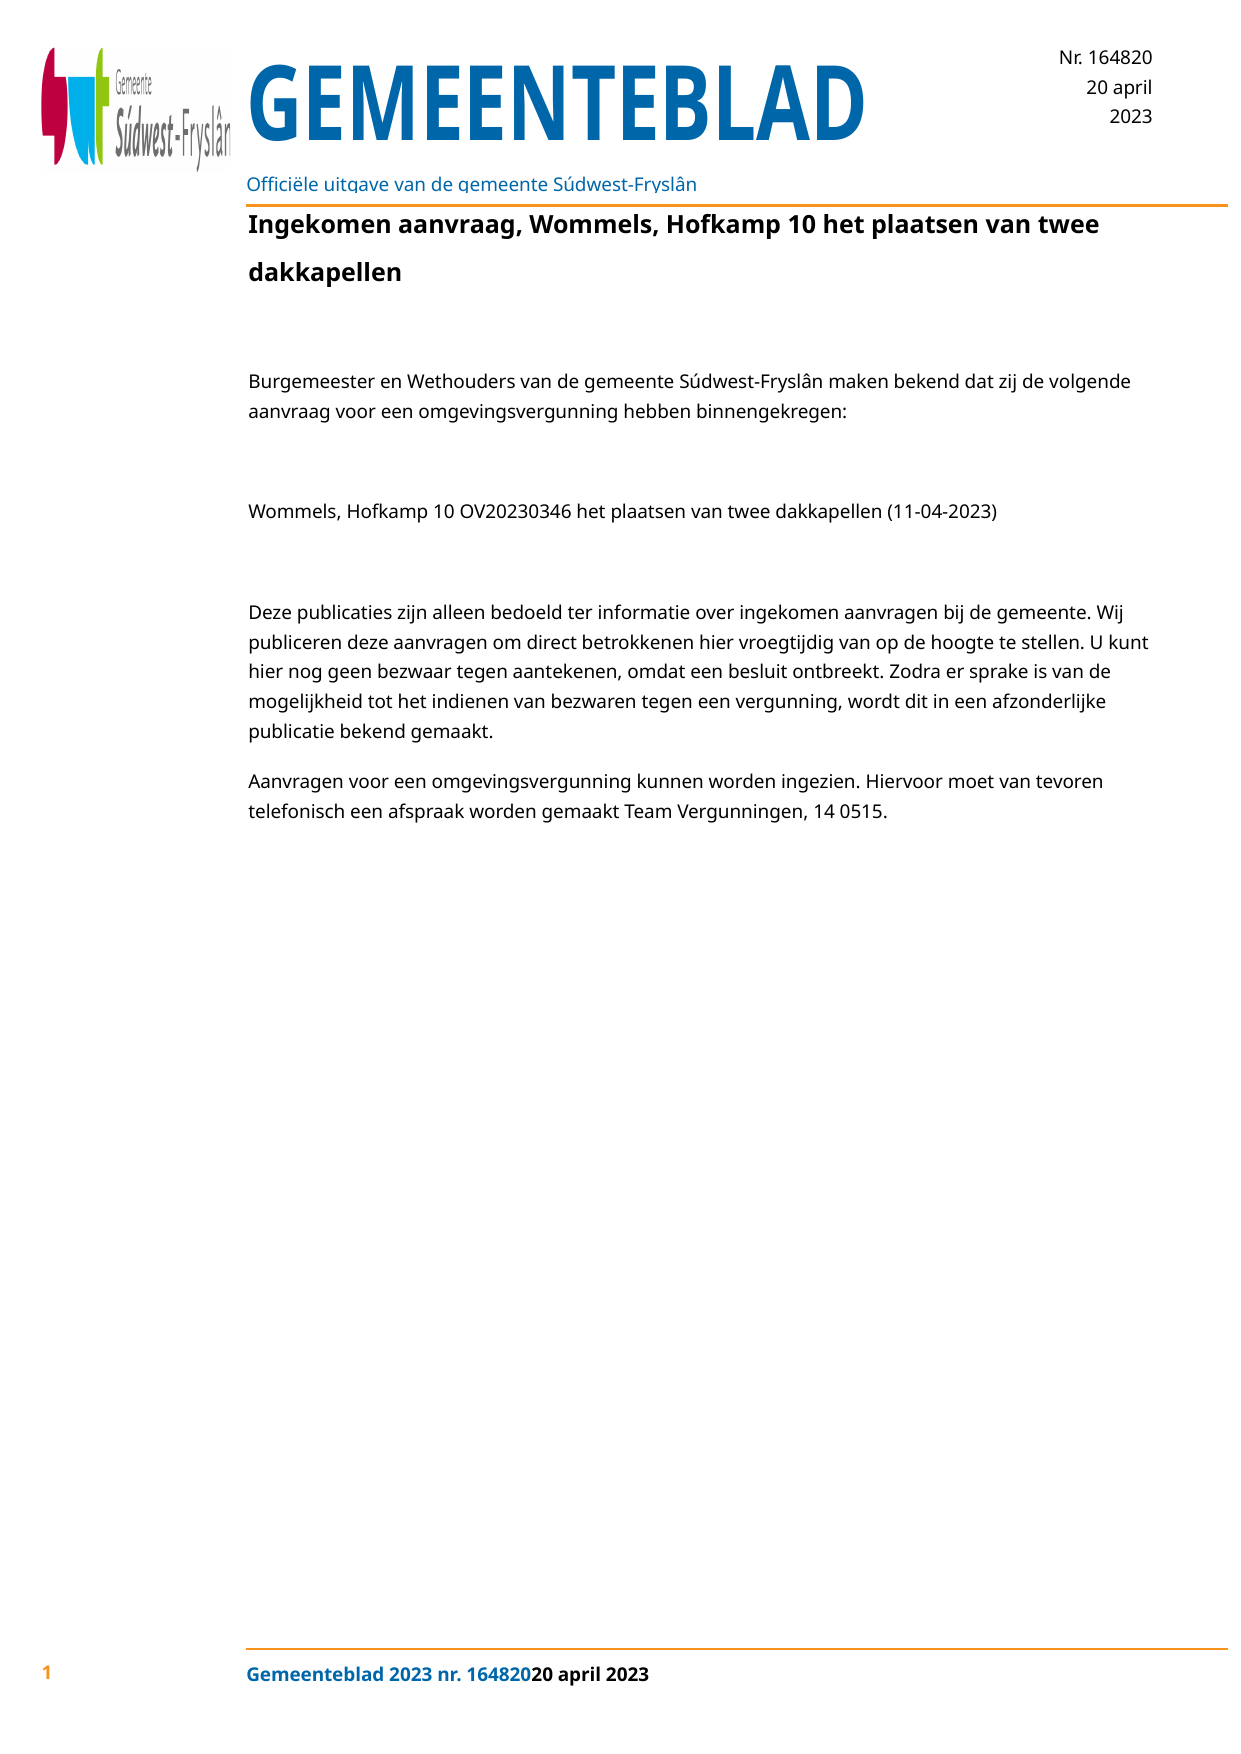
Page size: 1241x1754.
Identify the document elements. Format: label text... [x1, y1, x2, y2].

text Deze publicaties zijn alleen bedoeld ter informatie over ingekomen aanvragen bij de gemeente. Wij publiceren deze aanvragen om direct betrokkenen hier vroegtijdig van op de hoogte te stellen. U kunt hier nog geen bezwaar tegen aantekenen, omdat een besluit ontbreekt. Zodra er sprake is van de mogelijkheid tot het indienen van bezwaren tegen een vergunning, wordt dit in een afzonderlijke publicatie bekend gemaakt. [248, 599, 1152, 744]
text Wommels, Hofkamp 10 OV20230346 het plaatsen van twee dakkapellen (11-04-2023) [248, 499, 1152, 524]
text Burgemeester en Wethouders van de gemeente Súdwest-Fryslân maken bekend dat zij de volgende aanvraag voor een omgevingsvergunning hebben binnengekregen: [248, 368, 1152, 424]
picture [41, 47, 231, 172]
text Ingekomen aanvraag, Wommels, Hofkamp 10 het plaatsen van twee dakkapellen [248, 207, 1152, 288]
text Aanvragen voor een omgevingsvergunning kunnen worden ingezien. Hiervoor moet van tevoren telefonisch een afspraak worden gemaakt Team Vergunningen, 14 0515. [248, 768, 1152, 824]
